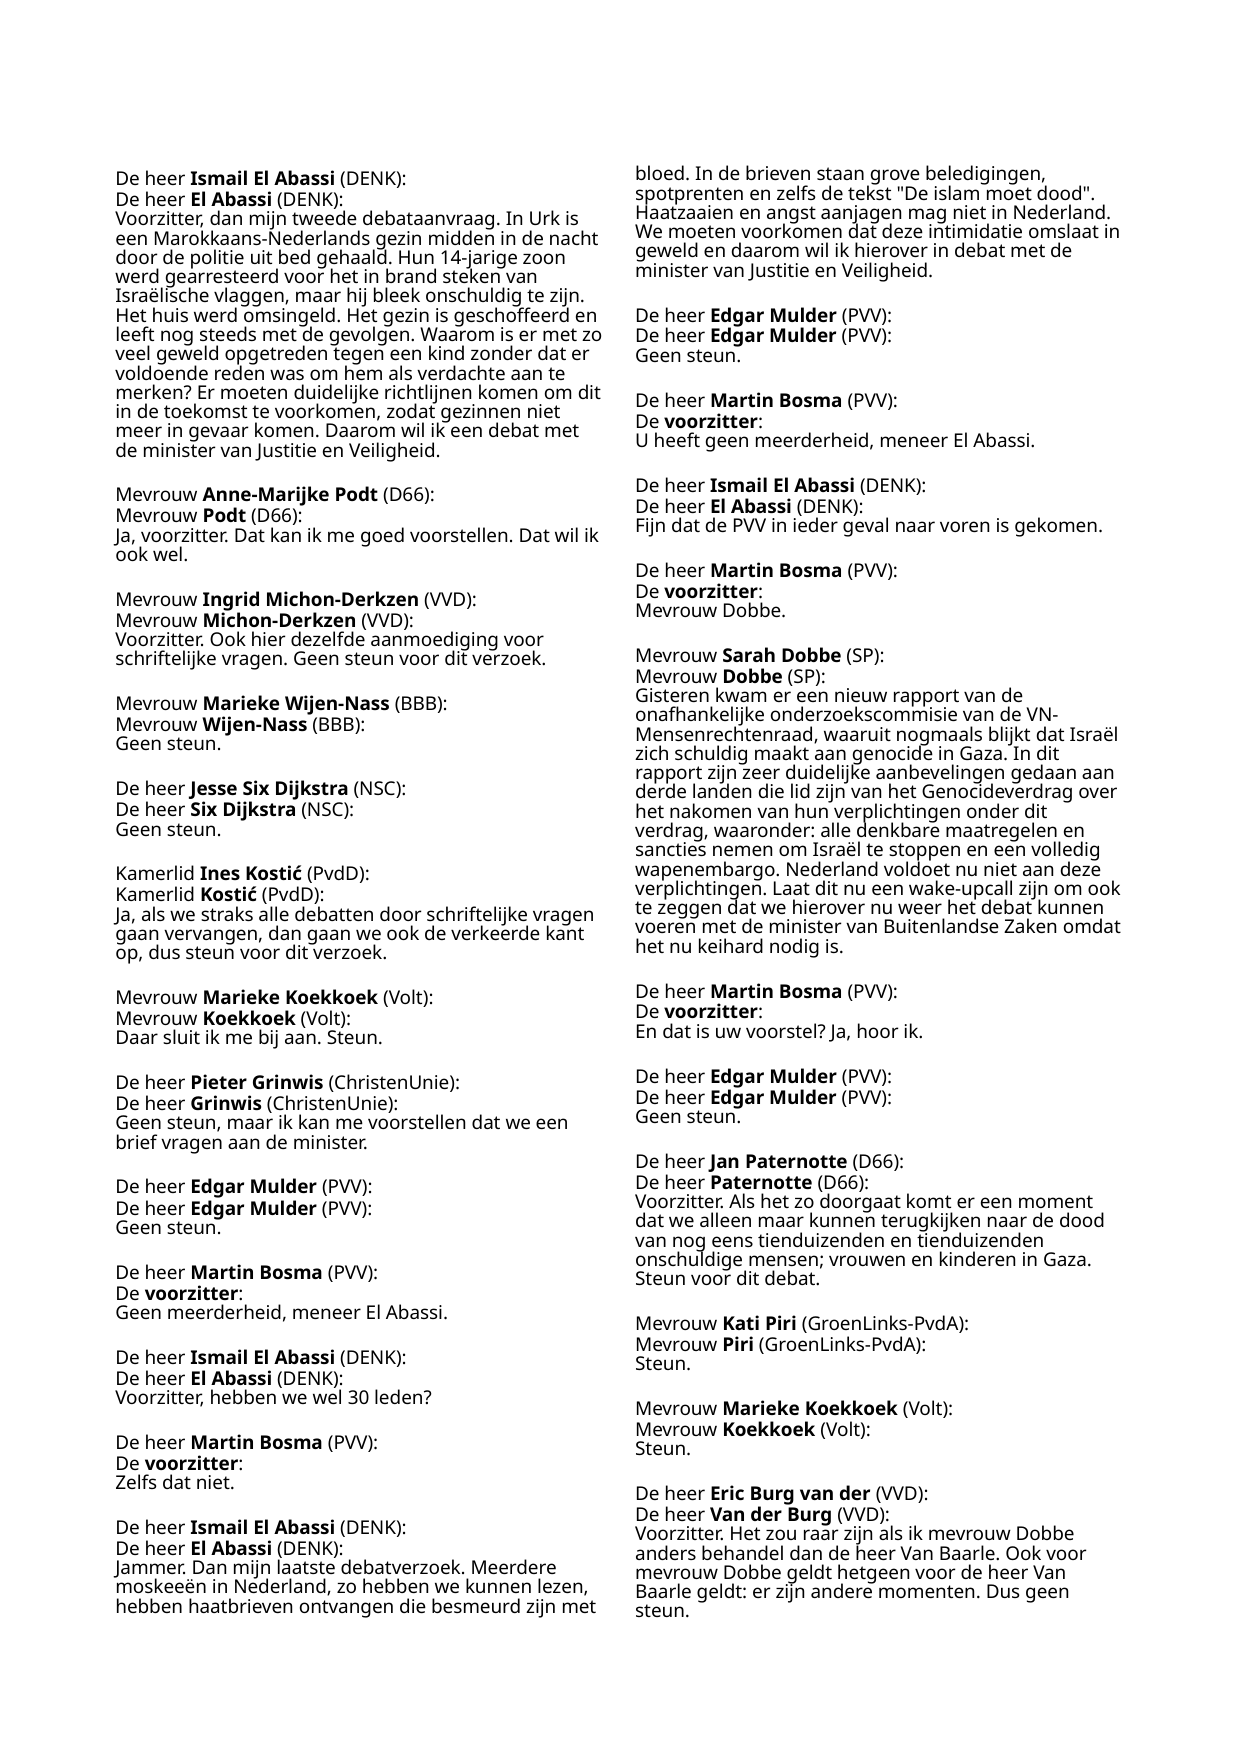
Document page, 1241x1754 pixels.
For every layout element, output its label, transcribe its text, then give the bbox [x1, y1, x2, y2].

text Geen meerderheid, meneer El Abassi. [115, 1304, 605, 1323]
text Mevrouw Koekkoek (Volt): [635, 1421, 1125, 1440]
text Mevrouw Marieke Koekkoek (Volt): [635, 1395, 1125, 1421]
text De heer Ismail El Abassi (DENK): [115, 1514, 605, 1540]
text Mevrouw Marieke Wijen-Nass (BBB): [115, 690, 605, 716]
text De heer Pieter Grinwis (ChristenUnie): [115, 1069, 605, 1095]
text Mevrouw Marieke Koekkoek (Volt): [115, 984, 605, 1010]
text Voorzitter, dan mijn tweede debataanvraag. In Urk is een Marokkaans-Nederlands gezin midden in de nacht door de politie uit bed gehaald. Hun 14-jarige zoon werd gearresteerd voor het in brand steken van Israëlische vlaggen, maar hij bleek onschuldig te zijn. Het huis werd omsingeld. Het gezin is geschoffeerd en leeft nog steeds met de gevolgen. Waarom is er met zo veel geweld opgetreden tegen een kind zonder dat er voldoende reden was om hem als verdachte aan te merken? Er moeten duidelijke richtlijnen komen om dit in de toekomst te voorkomen, zodat gezinnen niet meer in gevaar komen. Daarom wil ik een debat met de minister van Justitie en Veiligheid. [115, 210, 605, 461]
text Geen steun. [115, 821, 605, 840]
text Fijn dat de PVV in ieder geval naar voren is gekomen. [635, 517, 1125, 536]
text Kamerlid Ines Kostić (PvdD): [115, 861, 605, 886]
text De heer Paternotte (D66): [635, 1174, 1125, 1193]
text De heer Martin Bosma (PVV): [635, 978, 1125, 1003]
text Geen steun. [115, 735, 605, 755]
text Voorzitter. Ook hier dezelfde aanmoediging voor schriftelijke vragen. Geen steun voor dit verzoek. [115, 631, 605, 669]
text De heer El Abassi (DENK): [635, 498, 1125, 517]
text De voorzitter: [115, 1284, 605, 1304]
text De heer Edgar Mulder (PVV): [115, 1199, 605, 1219]
text Ja, als we straks alle debatten door schriftelijke vragen gaan vervangen, dan gaan we ook de verkeerde kant op, dus steun voor dit verzoek. [115, 906, 605, 963]
text Jammer. Dan mijn laatste debatverzoek. Meerdere moskeeën in Nederland, zo hebben we kunnen lezen, hebben haatbrieven ontvangen die besmeurd zijn met [115, 1559, 605, 1617]
text Zelfs dat niet. [115, 1474, 605, 1493]
text Geen steun. [115, 1219, 605, 1238]
text Mevrouw Michon-Derkzen (VVD): [115, 612, 605, 631]
text De heer Edgar Mulder (PVV): [635, 1063, 1125, 1089]
text De heer El Abassi (DENK): [115, 191, 605, 210]
text Mevrouw Anne-Marijke Podt (D66): [115, 482, 605, 507]
text Mevrouw Ingrid Michon-Derkzen (VVD): [115, 586, 605, 612]
text De heer El Abassi (DENK): [115, 1540, 605, 1559]
text Ja, voorzitter. Dat kan ik me goed voorstellen. Dat wil ik ook wel. [115, 527, 605, 565]
text De heer Van der Burg (VVD): [635, 1506, 1125, 1525]
text Mevrouw Podt (D66): [115, 507, 605, 527]
text De heer Six Dijkstra (NSC): [115, 801, 605, 821]
text De voorzitter: [635, 413, 1125, 432]
text De heer Martin Bosma (PVV): [115, 1259, 605, 1284]
text Mevrouw Dobbe. [635, 602, 1125, 621]
text De heer Edgar Mulder (PVV): [635, 327, 1125, 347]
text De heer Ismail El Abassi (DENK): [115, 1344, 605, 1370]
text De heer El Abassi (DENK): [115, 1370, 605, 1389]
text De heer Jesse Six Dijkstra (NSC): [115, 776, 605, 801]
text De heer Jan Paternotte (D66): [635, 1148, 1125, 1174]
text Steun. [635, 1440, 1125, 1459]
text Mevrouw Dobbe (SP): [635, 668, 1125, 687]
text De heer Martin Bosma (PVV): [635, 557, 1125, 583]
text Gisteren kwam er een nieuw rapport van de onafhankelijke onderzoekscommisie van de VN-Mensenrechtenraad, waaruit nogmaals blijkt dat Israël zich schuldig maakt aan genocide in Gaza. In dit rapport zijn zeer duidelijke aanbevelingen gedaan aan derde landen die lid zijn van het Genocideverdrag over het nakomen van hun verplichtingen onder dit verdrag, waaronder: alle denkbare maatregelen en sancties nemen om Israël te stoppen en een volledig wapenembargo. Nederland voldoet nu niet aan deze verplichtingen. Laat dit nu een wake-upcall zijn om ook te zeggen dat we hierover nu weer het debat kunnen voeren met de minister van Buitenlandse Zaken omdat het nu keihard nodig is. [635, 687, 1125, 957]
text En dat is uw voorstel? Ja, hoor ik. [635, 1023, 1125, 1042]
text Geen steun, maar ik kan me voorstellen dat we een brief vragen aan de minister. [115, 1114, 605, 1153]
text De heer Grinwis (ChristenUnie): [115, 1095, 605, 1114]
text De voorzitter: [115, 1455, 605, 1474]
text De heer Martin Bosma (PVV): [115, 1429, 605, 1455]
text De voorzitter: [635, 1003, 1125, 1023]
text Geen steun. [635, 347, 1125, 366]
text De heer Edgar Mulder (PVV): [115, 1174, 605, 1199]
text Daar sluit ik me bij aan. Steun. [115, 1029, 605, 1048]
text Voorzitter, hebben we wel 30 leden? [115, 1389, 605, 1408]
text Voorzitter. Het zou raar zijn als ik mevrouw Dobbe anders behandel dan de heer Van Baarle. Ook voor mevrouw Dobbe geldt hetgeen voor de heer Van Baarle geldt: er zijn andere momenten. Dus geen steun. [635, 1525, 1125, 1622]
text bloed. In de brieven staan grove beledigingen, spotprenten en zelfs de tekst "De islam moet dood". Haatzaaien en angst aanjagen mag niet in Nederland. We moeten voorkomen dat deze intimidatie omslaat in geweld en daarom wil ik hierover in debat met de minister van Justitie en Veiligheid. [635, 165, 1125, 281]
text Mevrouw Koekkoek (Volt): [115, 1010, 605, 1029]
text Mevrouw Wijen-Nass (BBB): [115, 716, 605, 735]
text De voorzitter: [635, 583, 1125, 602]
text De heer Edgar Mulder (PVV): [635, 1089, 1125, 1108]
text Mevrouw Sarah Dobbe (SP): [635, 642, 1125, 668]
text De heer Ismail El Abassi (DENK): [635, 472, 1125, 498]
text De heer Ismail El Abassi (DENK): [115, 165, 605, 191]
text Mevrouw Kati Piri (GroenLinks-PvdA): [635, 1310, 1125, 1336]
text De heer Edgar Mulder (PVV): [635, 302, 1125, 327]
text Mevrouw Piri (GroenLinks-PvdA): [635, 1336, 1125, 1355]
text Geen steun. [635, 1108, 1125, 1127]
text Steun. [635, 1355, 1125, 1374]
text U heeft geen meerderheid, meneer El Abassi. [635, 432, 1125, 451]
text De heer Eric Burg van der (VVD): [635, 1480, 1125, 1506]
text Voorzitter. Als het zo doorgaat komt er een moment dat we alleen maar kunnen terugkijken naar de dood van nog eens tienduizenden en tienduizenden onschuldige mensen; vrouwen en kinderen in Gaza. Steun voor dit debat. [635, 1193, 1125, 1289]
text Kamerlid Kostić (PvdD): [115, 886, 605, 906]
text De heer Martin Bosma (PVV): [635, 387, 1125, 413]
